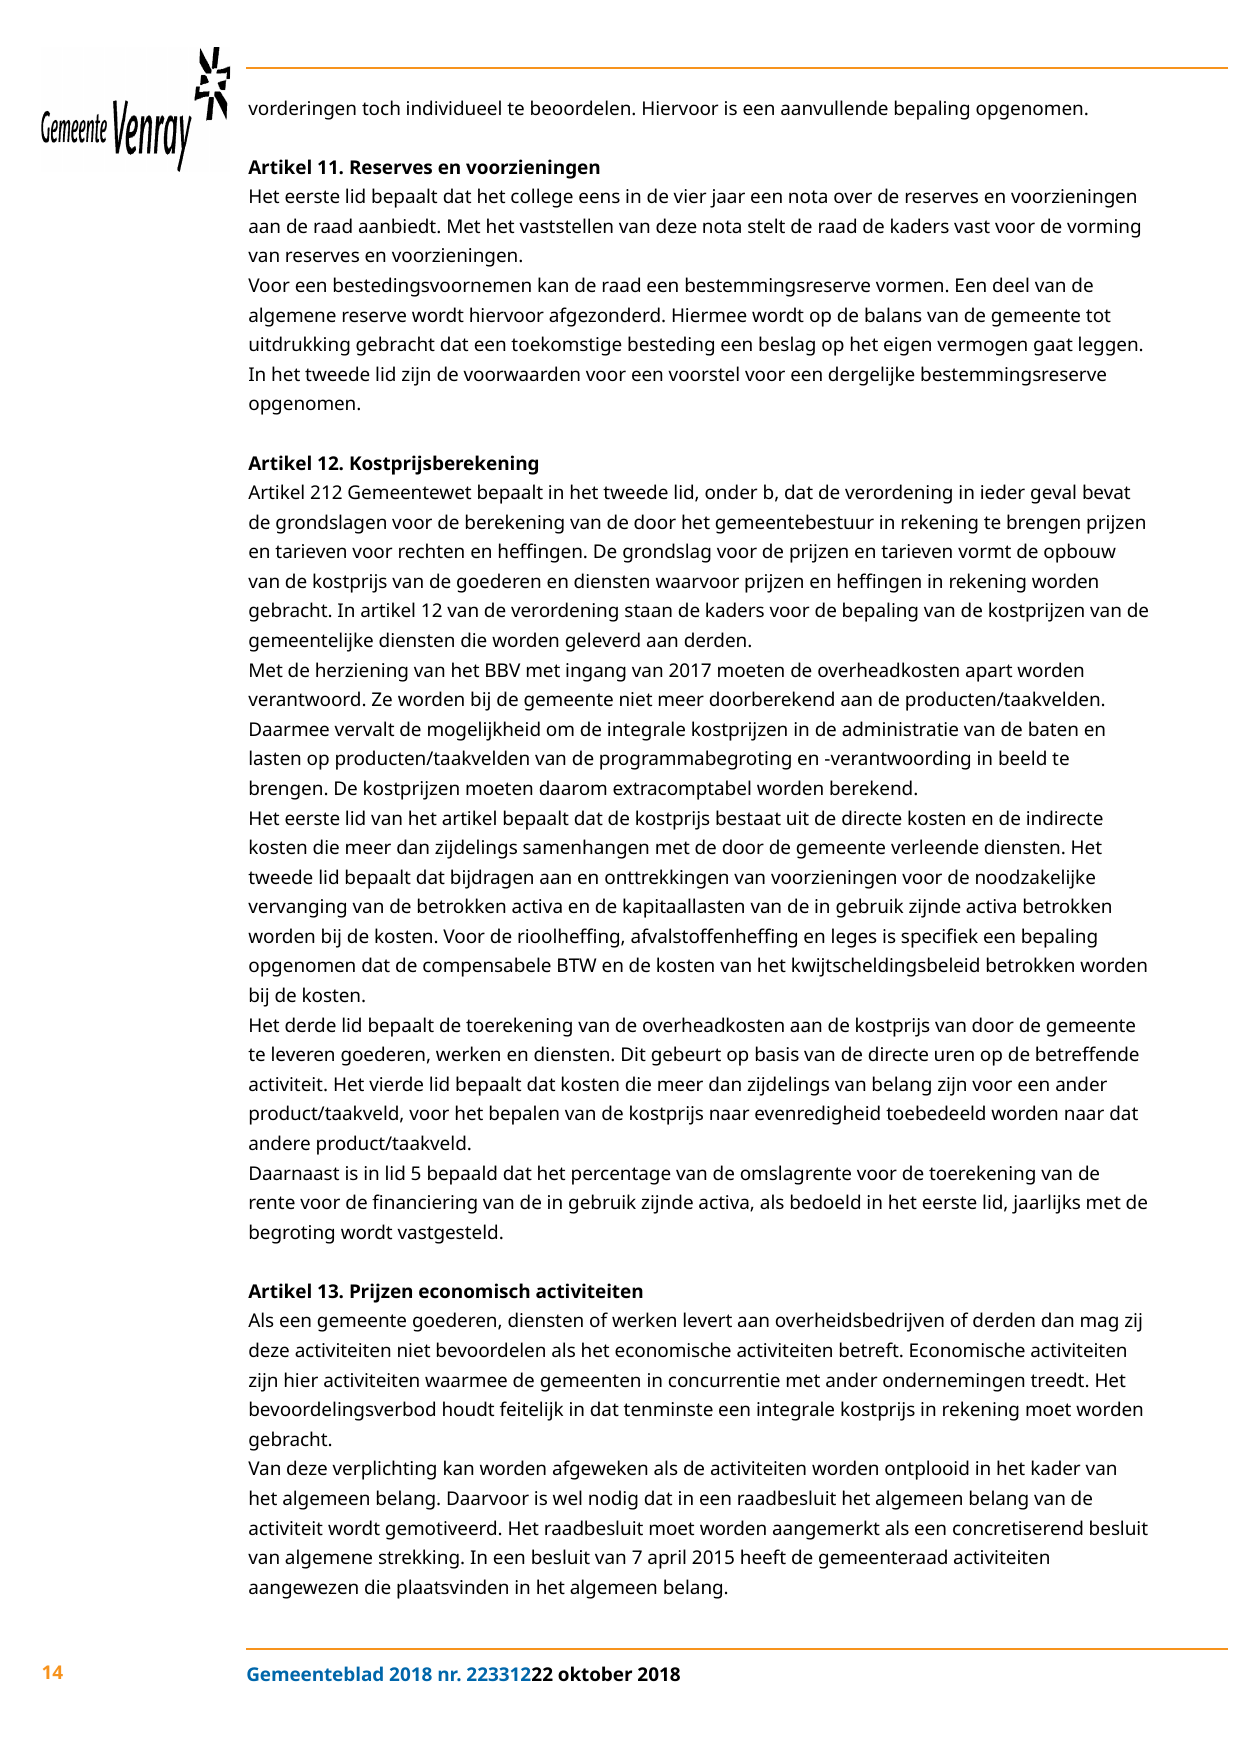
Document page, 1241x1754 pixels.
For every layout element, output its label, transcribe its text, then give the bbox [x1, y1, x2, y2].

picture [41, 47, 231, 172]
text vorderingen toch individueel te beoordelen. Hiervoor is een aanvullende bepaling opgenomen. [248, 95, 1152, 121]
text Artikel 212 Gemeentewet bepaalt in het tweede lid, onder b, dat de verordening in ieder geval bevat de grondslagen voor de berekening van de door het gemeentebestuur in rekening te brengen prijzen en tarieven voor rechten en heffingen. De grondslag voor de prijzen en tarieven vormt de opbouw van de kostprijs van de goederen en diensten waarvoor prijzen en heffingen in rekening worden gebracht. In artikel 12 van de verordening staan de kaders voor de bepaling van de kostprijzen van de gemeentelijke diensten die worden geleverd aan derden. [248, 479, 1152, 653]
text Van deze verplichting kan worden afgeweken als de activiteiten worden ontplooid in het kader van het algemeen belang. Daarvoor is wel nodig dat in een raadbesluit het algemeen belang van de activiteit wordt gemotiveerd. Het raadbesluit moet worden aangemerkt als een concretiserend besluit van algemene strekking. In een besluit van 7 april 2015 heeft de gemeenteraad activiteiten aangewezen die plaatsvinden in het algemeen belang. [248, 1456, 1152, 1600]
text Met de herziening van het BBV met ingang van 2017 moeten de overheadkosten apart worden verantwoord. Ze worden bij de gemeente niet meer doorberekend aan de producten/taakvelden. Daarmee vervalt de mogelijkheid om de integrale kostprijzen in de administratie van de baten en lasten op producten/taakvelden van de programmabegroting en -verantwoording in beeld te brengen. De kostprijzen moeten daarom extracomptabel worden berekend. [248, 657, 1152, 801]
text Het eerste lid bepaalt dat het college eens in de vier jaar een nota over de reserves en voorzieningen aan de raad aanbiedt. Met het vaststellen van deze nota stelt de raad de kaders vast voor de vorming van reserves en voorzieningen. [248, 183, 1152, 268]
text Artikel 12. Kostprijsberekening [248, 450, 1152, 476]
text Artikel 13. Prijzen economisch activiteiten [248, 1278, 1152, 1304]
text Als een gemeente goederen, diensten of werken levert aan overheidsbedrijven of derden dan mag zij deze activiteiten niet bevoordelen als het economische activiteiten betreft. Economische activiteiten zijn hier activiteiten waarmee de gemeenten in concurrentie met ander ondernemingen treedt. Het bevoordelingsverbod houdt feitelijk in dat tenminste een integrale kostprijs in rekening moet worden gebracht. [248, 1308, 1152, 1452]
text Artikel 11. Reserves en voorzieningen [248, 154, 1152, 180]
text Het eerste lid van het artikel bepaalt dat de kostprijs bestaat uit de directe kosten en de indirecte kosten die meer dan zijdelings samenhangen met de door de gemeente verleende diensten. Het tweede lid bepaalt dat bijdragen aan en onttrekkingen van voorzieningen voor de noodzakelijke vervanging van de betrokken activa en de kapitaallasten van de in gebruik zijnde activa betrokken worden bij de kosten. Voor de rioolheffing, afvalstoffenheffing en leges is specifiek een bepaling opgenomen dat de compensabele BTW en de kosten van het kwijtscheldingsbeleid betrokken worden bij de kosten. [248, 805, 1152, 1008]
text Daarnaast is in lid 5 bepaald dat het percentage van de omslagrente voor de toerekening van de rente voor de financiering van de in gebruik zijnde activa, als bedoeld in het eerste lid, jaarlijks met de begroting wordt vastgesteld. [248, 1160, 1152, 1245]
text Het derde lid bepaalt de toerekening van de overheadkosten aan de kostprijs van door de gemeente te leveren goederen, werken en diensten. Dit gebeurt op basis van de directe uren op de betreffende activiteit. Het vierde lid bepaalt dat kosten die meer dan zijdelings van belang zijn voor een ander product/taakveld, voor het bepalen van de kostprijs naar evenredigheid toebedeeld worden naar dat andere product/taakveld. [248, 1012, 1152, 1156]
text Voor een bestedingsvoornemen kan de raad een bestemmingsreserve vormen. Een deel van de algemene reserve wordt hiervoor afgezonderd. Hiermee wordt op de balans van de gemeente tot uitdrukking gebracht dat een toekomstige besteding een beslag op het eigen vermogen gaat leggen. In het tweede lid zijn de voorwaarden voor een voorstel voor een dergelijke bestemmingsreserve opgenomen. [248, 272, 1152, 416]
